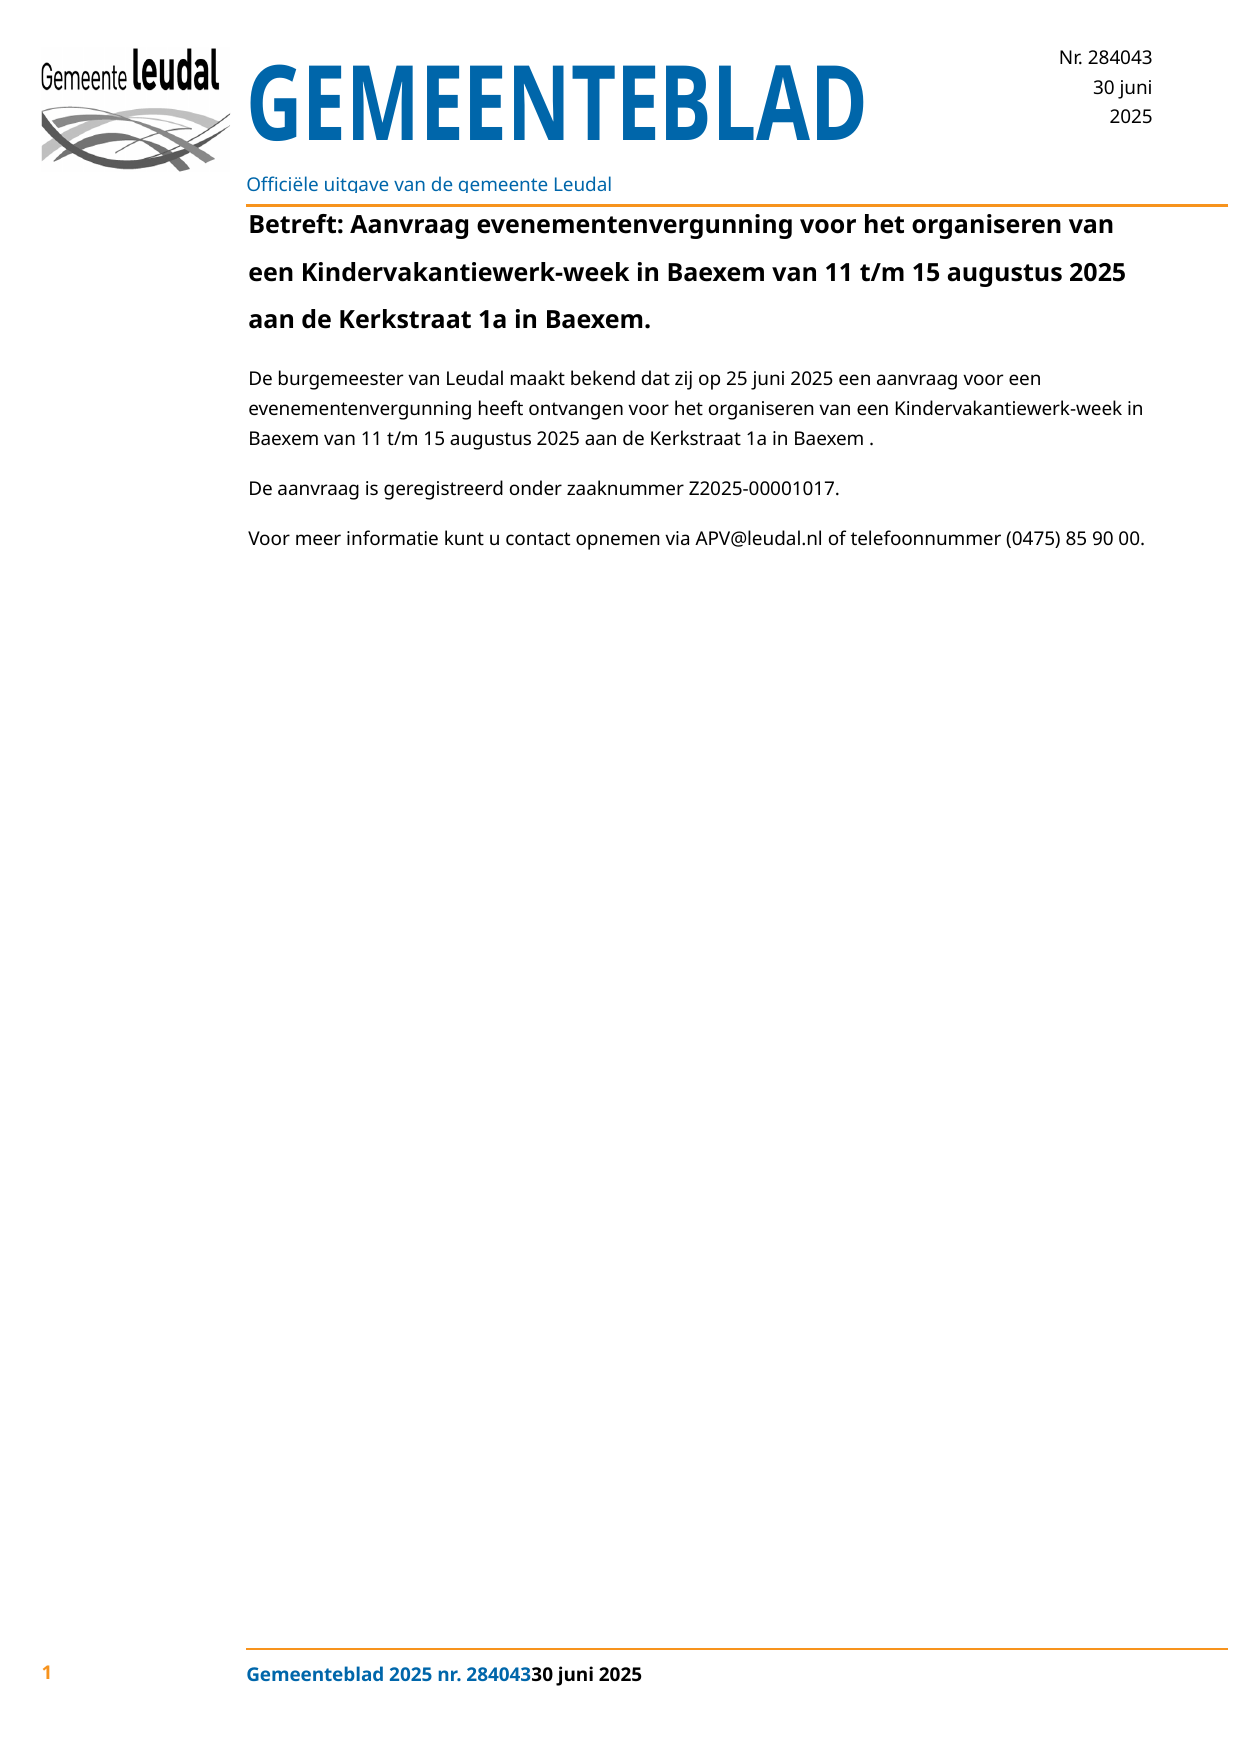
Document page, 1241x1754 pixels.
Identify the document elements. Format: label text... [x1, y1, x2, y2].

text Voor meer informatie kunt u contact opnemen via APV@leudal.nl of telefoonnummer (0475) 85 90 00. [248, 526, 1152, 551]
picture [41, 47, 231, 172]
text De aanvraag is geregistreerd onder zaaknummer Z2025-00001017. [248, 475, 1152, 501]
text Betreft: Aanvraag evenementenvergunning voor het organiseren van een Kindervakantiewerk-week in Baexem van 11 t/m 15 augustus 2025 aan de Kerkstraat 1a in Baexem. [248, 207, 1152, 336]
text De burgemeester van Leudal maakt bekend dat zij op 25 juni 2025 een aanvraag voor een evenementenvergunning heeft ontvangen voor het organiseren van een Kindervakantiewerk-week in Baexem van 11 t/m 15 augustus 2025 aan de Kerkstraat 1a in Baexem . [248, 366, 1152, 450]
